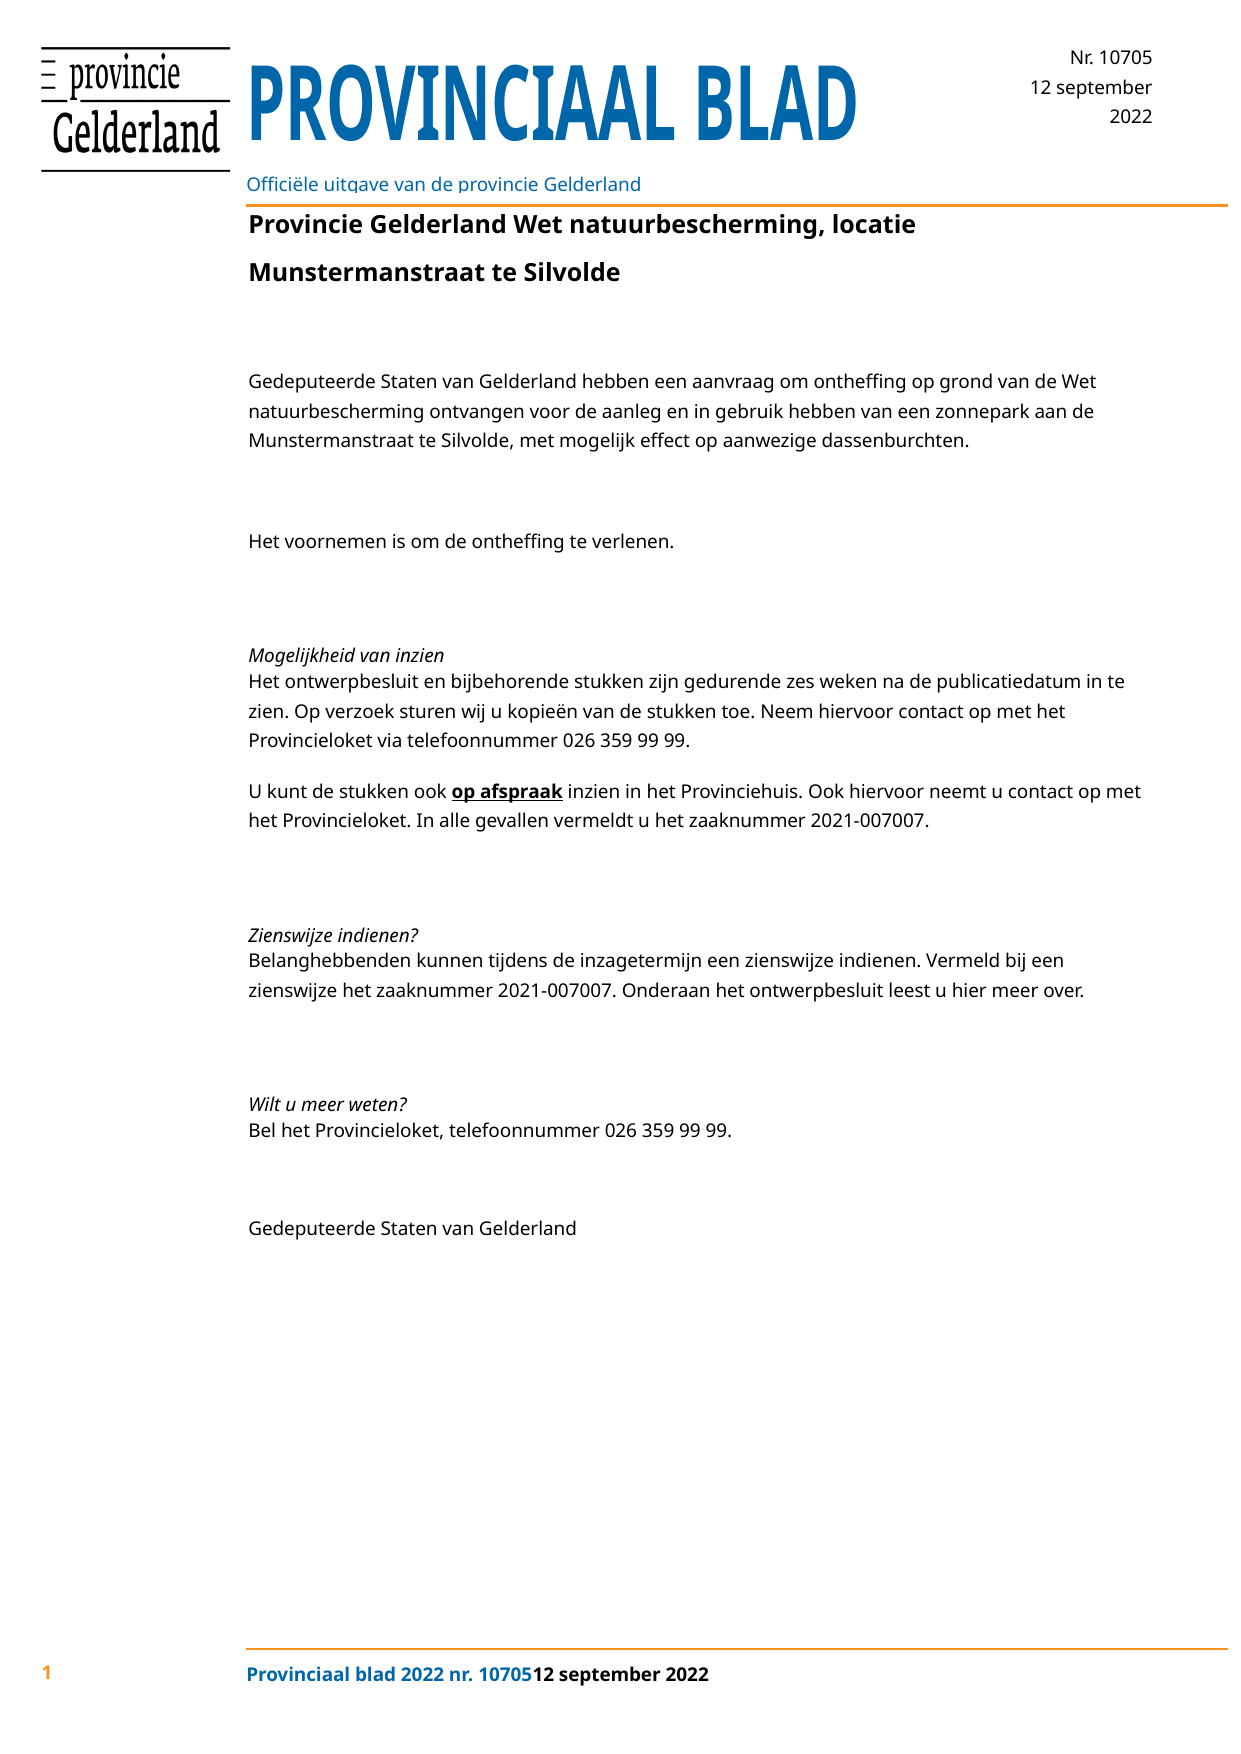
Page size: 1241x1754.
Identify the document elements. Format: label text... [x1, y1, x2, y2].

text Provincie Gelderland Wet natuurbescherming, locatie Munstermanstraat te Silvolde [248, 207, 1152, 288]
text Wilt u meer weten? [248, 1092, 1152, 1117]
text Zienswijze indienen? [248, 922, 1152, 948]
picture [41, 47, 231, 172]
text Gedeputeerde Staten van Gelderland hebben een aanvraag om ontheffing op grond van de Wet natuurbescherming ontvangen voor de aanleg en in gebruik hebben van een zonnepark aan de Munstermanstraat te Silvolde, met mogelijk effect op aanwezige dassenburchten. [248, 368, 1152, 453]
text Gedeputeerde Staten van Gelderland [248, 1216, 1152, 1241]
text Het voornemen is om de ontheffing te verlenen. [248, 528, 1152, 554]
text Bel het Provincieloket, telefoonnummer 026 359 99 99. [248, 1117, 1152, 1143]
text Mogelijkheid van inzien [248, 643, 1152, 668]
text U kunt de stukken ook op afspraak inzien in het Provinciehuis. Ook hiervoor neemt u contact op met het Provincieloket. In alle gevallen vermeldt u het zaaknummer 2021-007007. [248, 778, 1152, 833]
text Belanghebbenden kunnen tijdens de inzagetermijn een zienswijze indienen. Vermeld bij een zienswijze het zaaknummer 2021-007007. Onderaan het ontwerpbesluit leest u hier meer over. [248, 948, 1152, 1003]
text Het ontwerpbesluit en bijbehorende stukken zijn gedurende zes weken na de publicatiedatum in te zien. Op verzoek sturen wij u kopieën van de stukken toe. Neem hiervoor contact op met het Provincieloket via telefoonnummer 026 359 99 99. [248, 668, 1152, 753]
